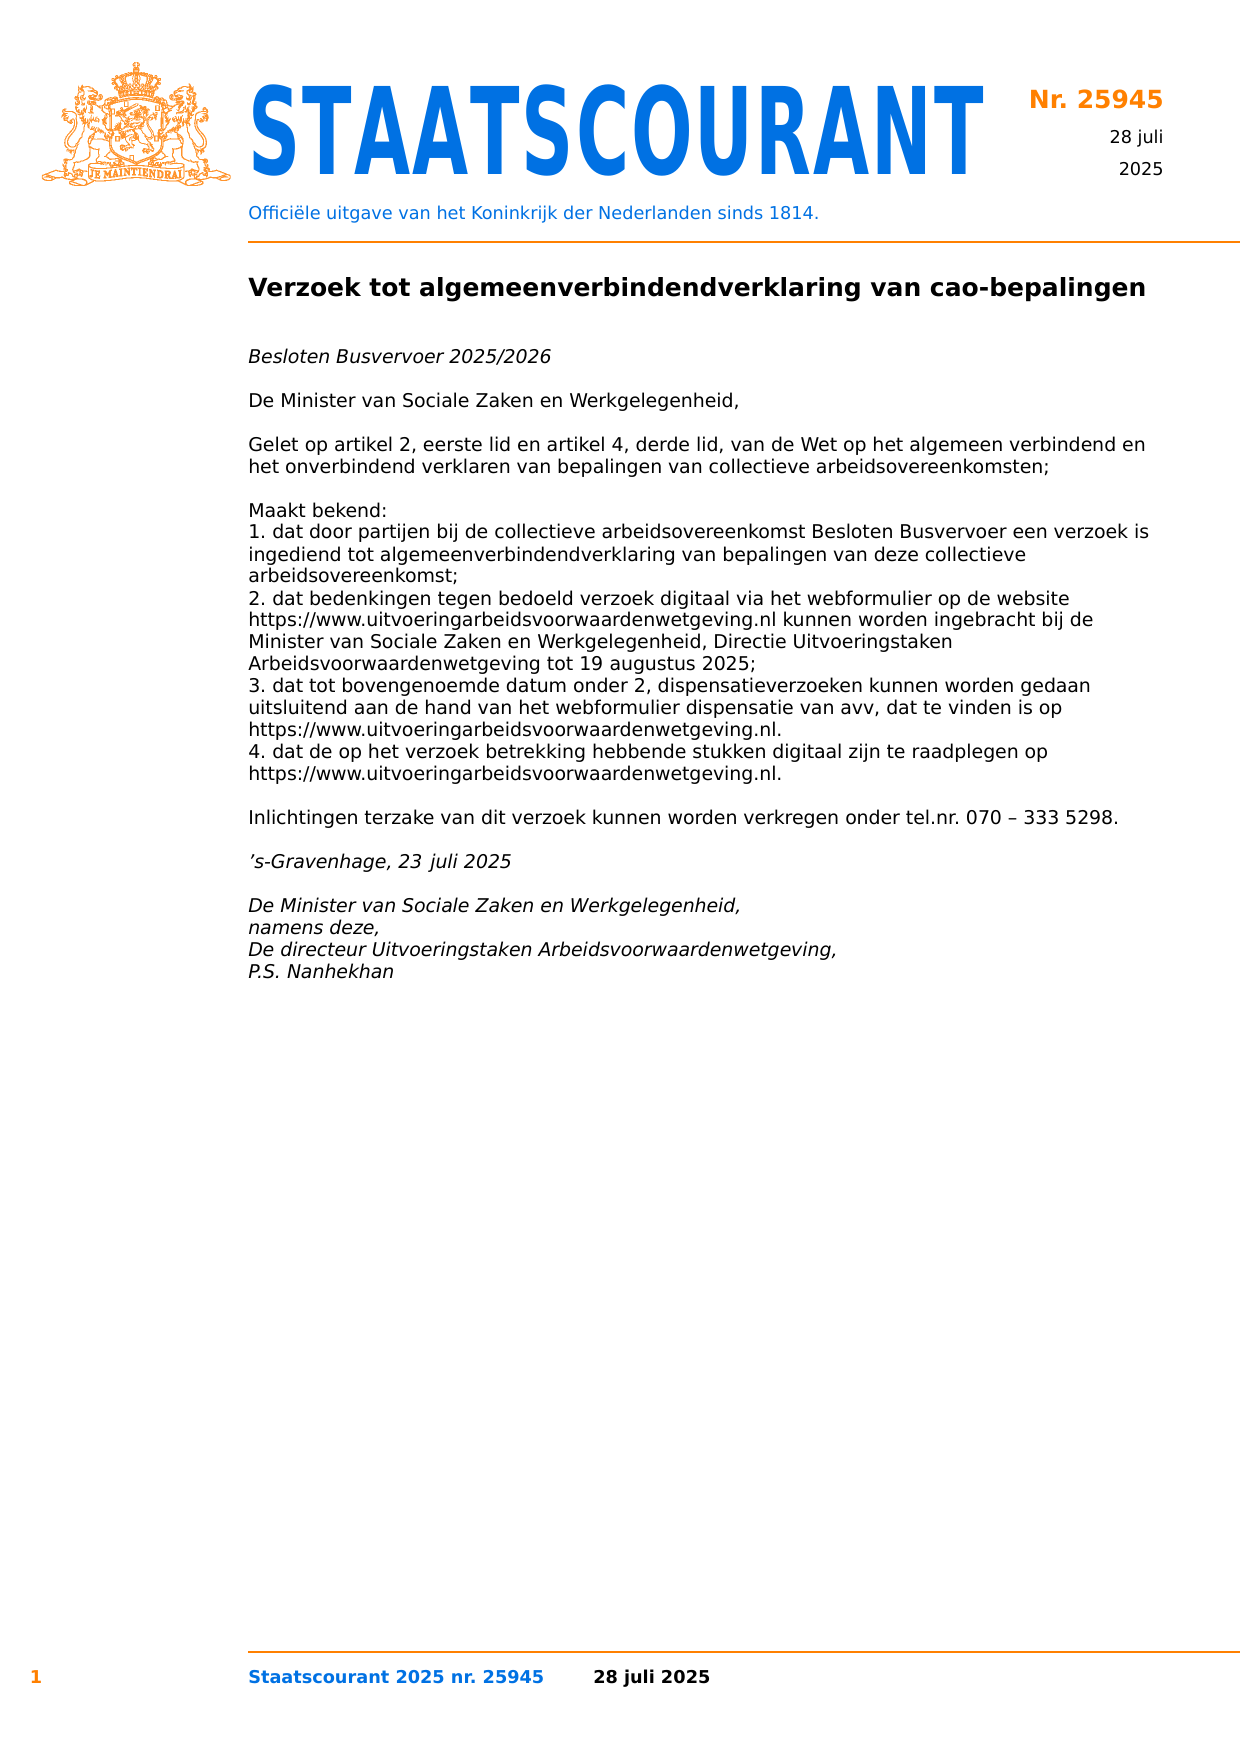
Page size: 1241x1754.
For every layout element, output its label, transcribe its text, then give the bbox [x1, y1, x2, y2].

table_header [25, 62, 248, 241]
text De Minister van Sociale Zaken en Werkgelegenheid, [248, 390, 1163, 412]
text De Minister van Sociale Zaken en Werkgelegenheid, namens deze, De directeur Uitvoeringstaken Arbeidsvoorwaardenwetgeving, P.S. Nanhekhan [248, 895, 1163, 983]
table_cell 2025 [998, 153, 1240, 203]
text Maakt bekend: [248, 499, 1163, 521]
text ’s-Gravenhage, 23 juli 2025 [248, 851, 1163, 873]
table_cell 28 juli [998, 121, 1240, 153]
text Besloten Busvervoer 2025/2026 [248, 346, 1163, 368]
text Inlichtingen terzake van dit verzoek kunnen worden verkregen onder tel.nr. 070 – 333 5298. [248, 807, 1163, 829]
text 2. dat bedenkingen tegen bedoeld verzoek digitaal via het webformulier op de website https://www.uitvoeringarbeidsvoorwaardenwetgeving.nl kunnen worden ingebracht bij de Minister van Sociale Zaken en Werkgelegenheid, Directie Uitvoeringstaken Arbeidsvoorwaardenwetgeving tot 19 augustus 2025; [248, 587, 1163, 675]
text Gelet op artikel 2, eerste lid en artikel 4, derde lid, van de Wet op het algemeen verbindend en het onverbindend verklaren van bepalingen van collectieve arbeidsovereenkomsten; [248, 434, 1163, 478]
table_header Nr. 25945 [998, 62, 1240, 121]
text 1. dat door partijen bij de collectieve arbeidsovereenkomst Besloten Busvervoer een verzoek is ingediend tot algemeenverbindendverklaring van bepalingen van deze collectieve arbeidsovereenkomst; [248, 521, 1163, 587]
table_cell Officiële uitgave van het Koninkrijk der Nederlanden sinds 1814. [248, 203, 1240, 241]
picture [41, 62, 231, 186]
subtitle Verzoek tot algemeenverbindendverklaring van cao-bepalingen [248, 273, 1163, 302]
text 4. dat de op het verzoek betrekking hebbende stukken digitaal zijn te raadplegen op https://www.uitvoeringarbeidsvoorwaardenwetgeving.nl. [248, 741, 1163, 785]
text 3. dat tot bovengenoemde datum onder 2, dispensatieverzoeken kunnen worden gedaan uitsluitend aan de hand van het webformulier dispensatie van avv, dat te vinden is op https://www.uitvoeringarbeidsvoorwaardenwetgeving.nl. [248, 675, 1163, 741]
table_header STAATSCOURANT [248, 62, 998, 203]
